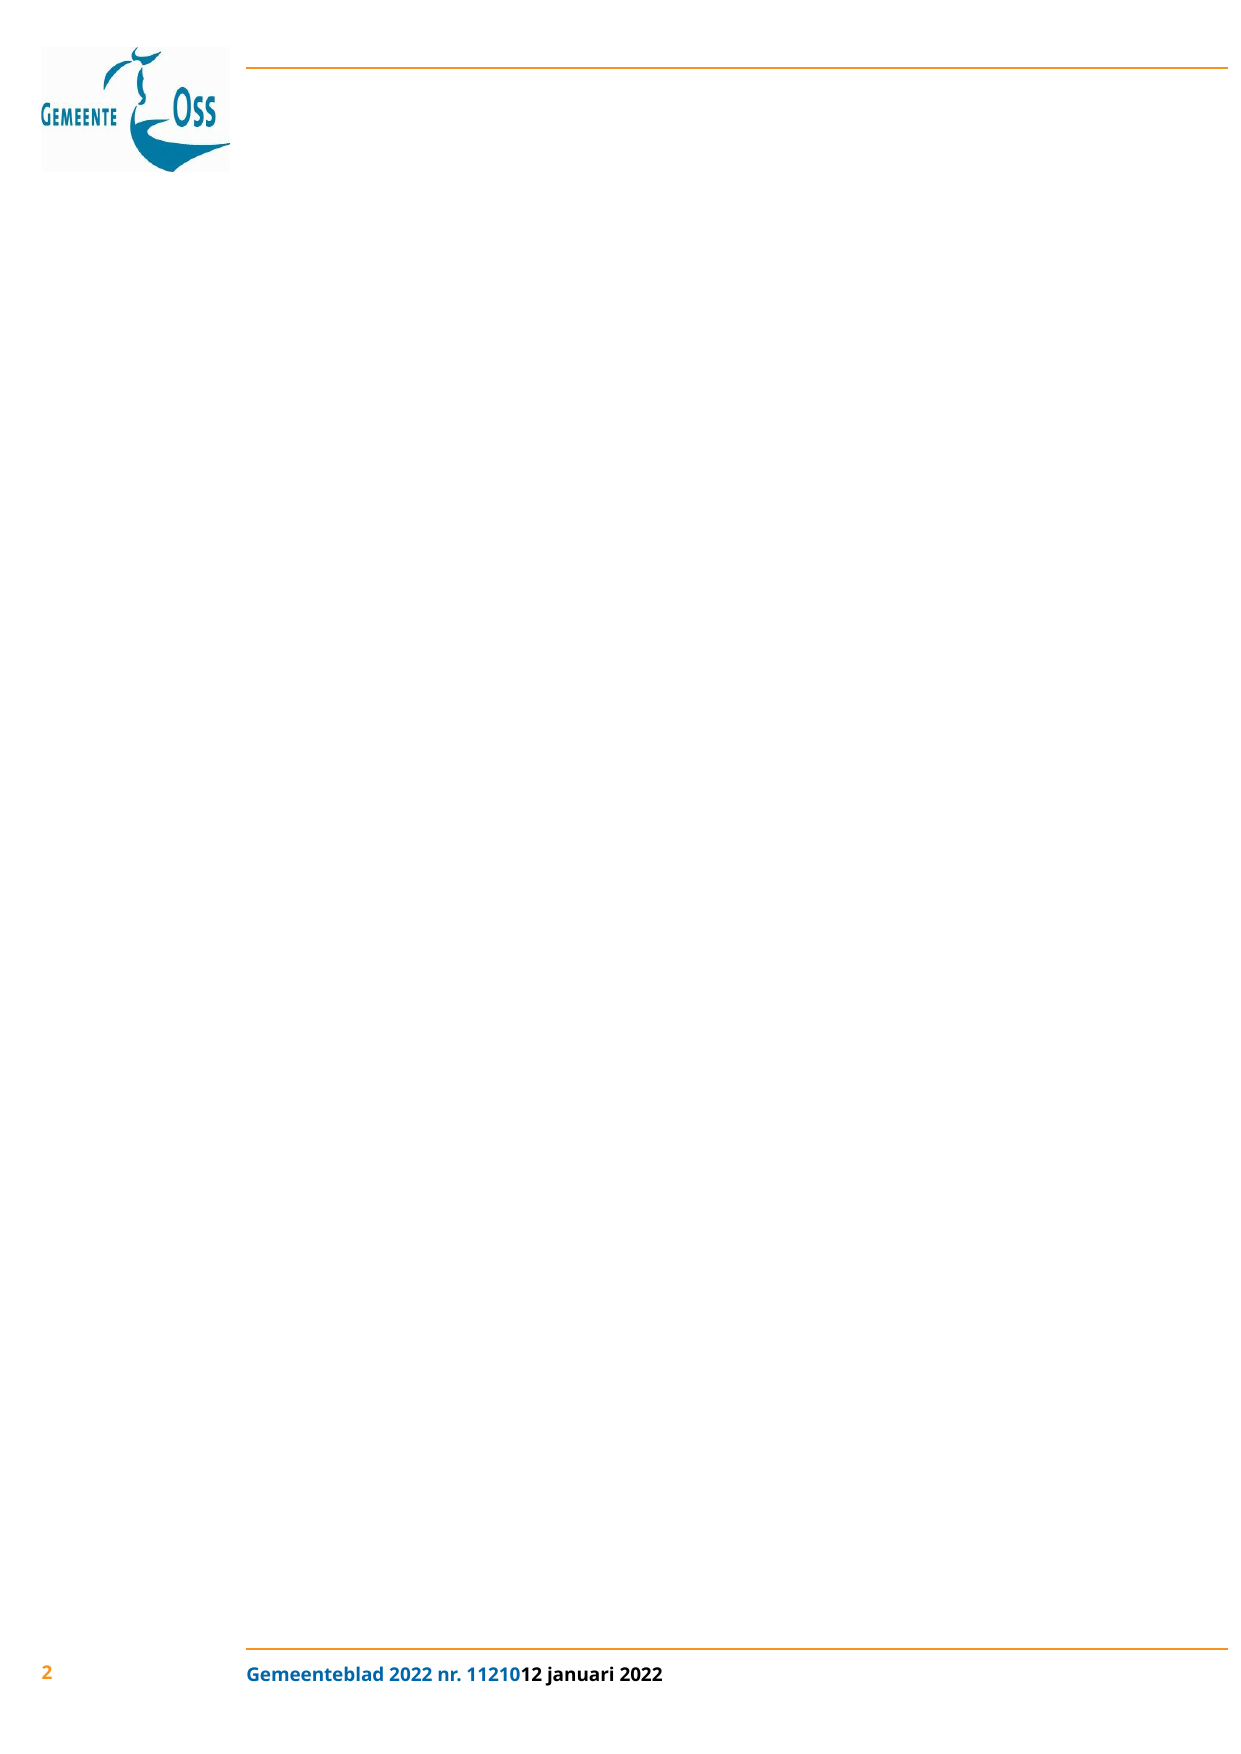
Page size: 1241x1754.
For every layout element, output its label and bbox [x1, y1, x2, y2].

picture [41, 47, 231, 172]
